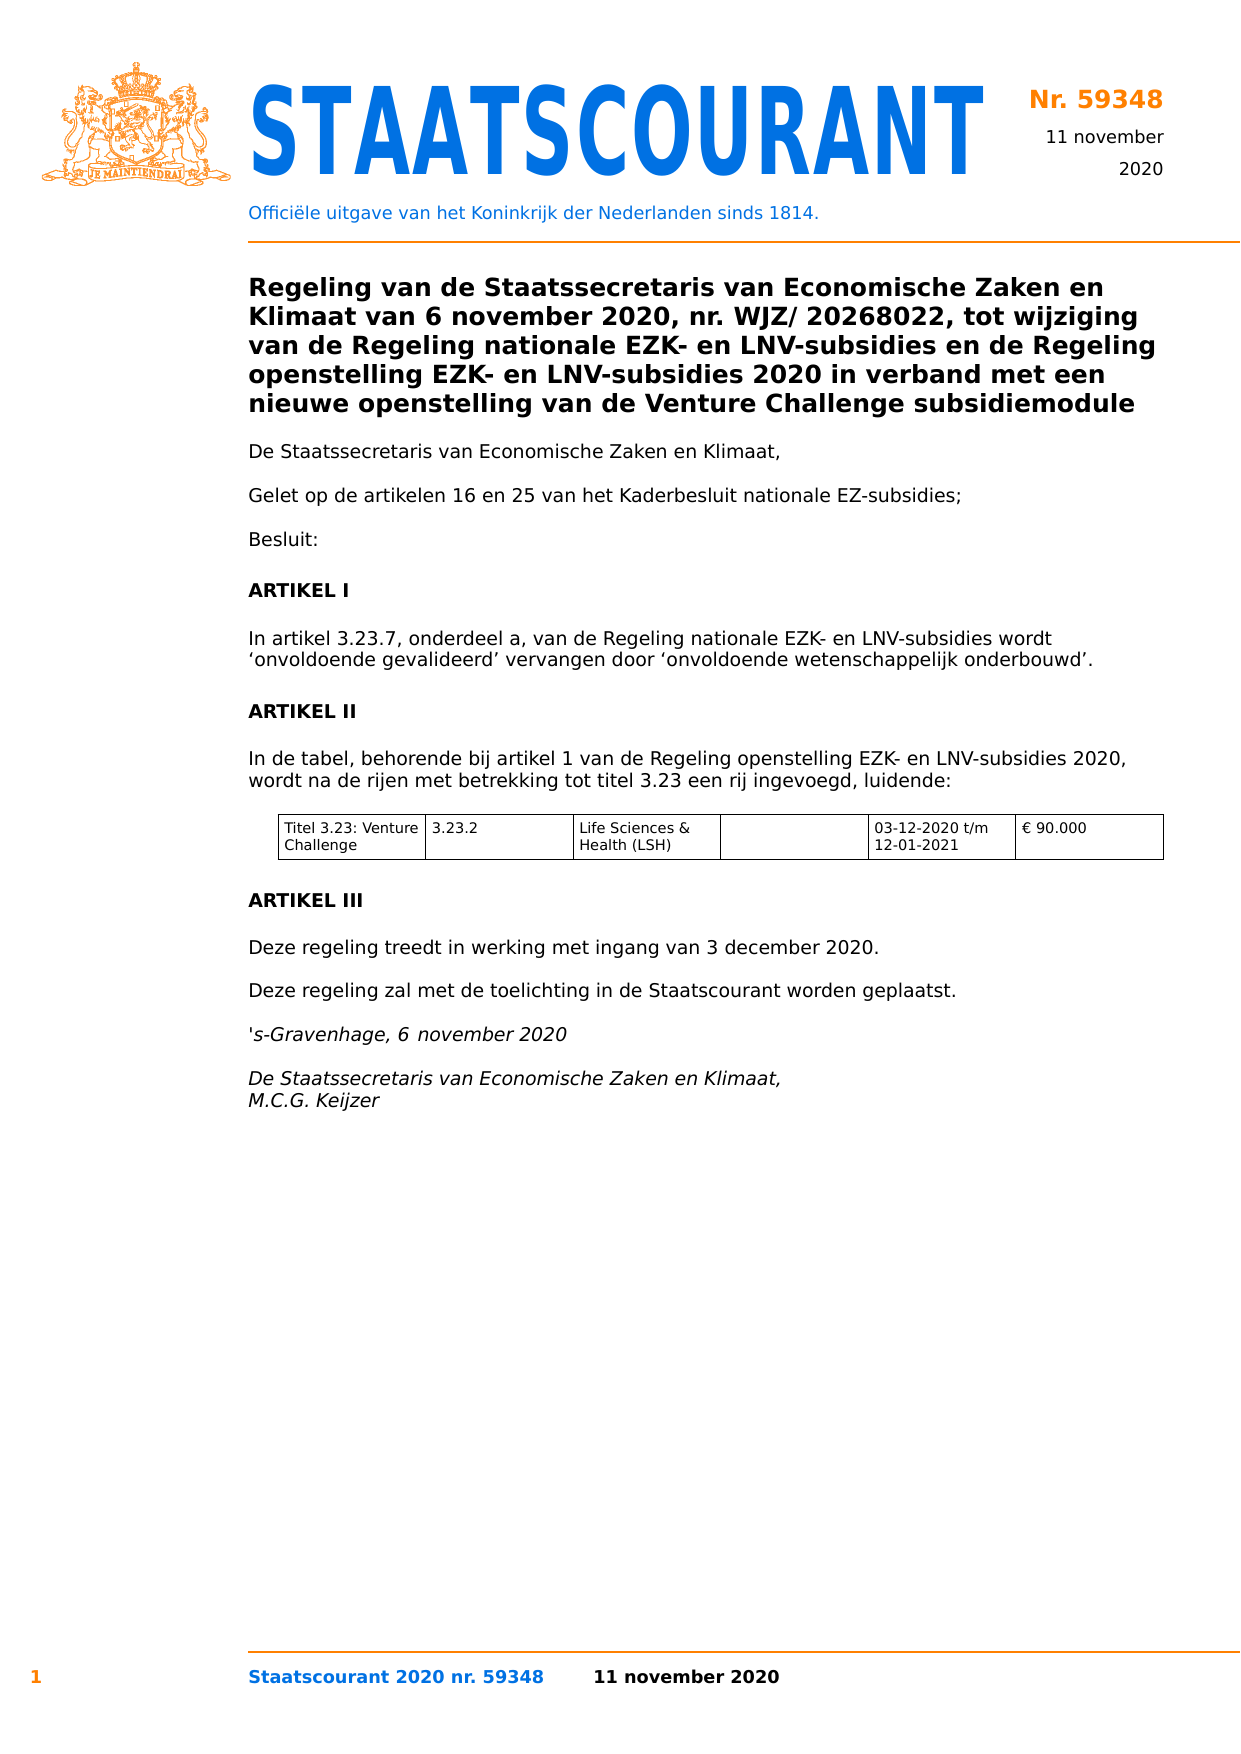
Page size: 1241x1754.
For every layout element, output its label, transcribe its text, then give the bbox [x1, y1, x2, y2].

subtitle ARTIKEL II [248, 701, 1163, 723]
table_header 3.23.2 [426, 815, 573, 858]
text De Staatssecretaris van Economische Zaken en Klimaat, [248, 441, 1163, 463]
table_header Titel 3.23: Venture Challenge [279, 815, 425, 858]
table_header Life Sciences & Health (LSH) [574, 815, 720, 858]
subtitle Regeling van de Staatssecretaris van Economische Zaken en Klimaat van 6 november 2020, nr. WJZ/ 20268022, tot wijziging van de Regeling nationale EZK- en LNV-subsidies en de Regeling openstelling EZK- en LNV-subsidies 2020 in verband met een nieuwe openstelling van de Venture Challenge subsidiemodule [248, 273, 1163, 419]
table_header [25, 62, 248, 241]
text In de tabel, behorende bij artikel 1 van de Regeling openstelling EZK- en LNV-subsidies 2020, wordt na de rijen met betrekking tot titel 3.23 een rij ingevoegd, luidende: [248, 748, 1163, 792]
text Deze regeling treedt in werking met ingang van 3 december 2020. [248, 937, 1163, 958]
picture [41, 62, 231, 186]
table_header STAATSCOURANT [248, 62, 998, 203]
text Besluit: [248, 528, 1163, 550]
subtitle ARTIKEL I [248, 580, 1163, 602]
table_header € 90.000 [1016, 815, 1163, 858]
table_header 03-12-2020 t/m 12-01-2021 [869, 815, 1015, 858]
table_cell 11 november [998, 121, 1240, 153]
text De Staatssecretaris van Economische Zaken en Klimaat, M.C.G. Keijzer [248, 1068, 1163, 1112]
table_cell Officiële uitgave van het Koninkrijk der Nederlanden sinds 1814. [248, 203, 1240, 241]
text 's-Gravenhage, 6 november 2020 [248, 1024, 1163, 1046]
table_header [721, 815, 868, 858]
text Deze regeling zal met de toelichting in de Staatscourant worden geplaatst. [248, 980, 1163, 1002]
text Gelet op de artikelen 16 en 25 van het Kaderbesluit nationale EZ-subsidies; [248, 484, 1163, 507]
text In artikel 3.23.7, onderdeel a, van de Regeling nationale EZK- en LNV-subsidies wordt ‘onvoldoende gevalideerd’ vervangen door ‘onvoldoende wetenschappelijk onderbouwd’. [248, 627, 1163, 671]
subtitle ARTIKEL III [248, 889, 1163, 912]
table_cell 2020 [998, 153, 1240, 203]
table_header Nr. 59348 [998, 62, 1240, 121]
